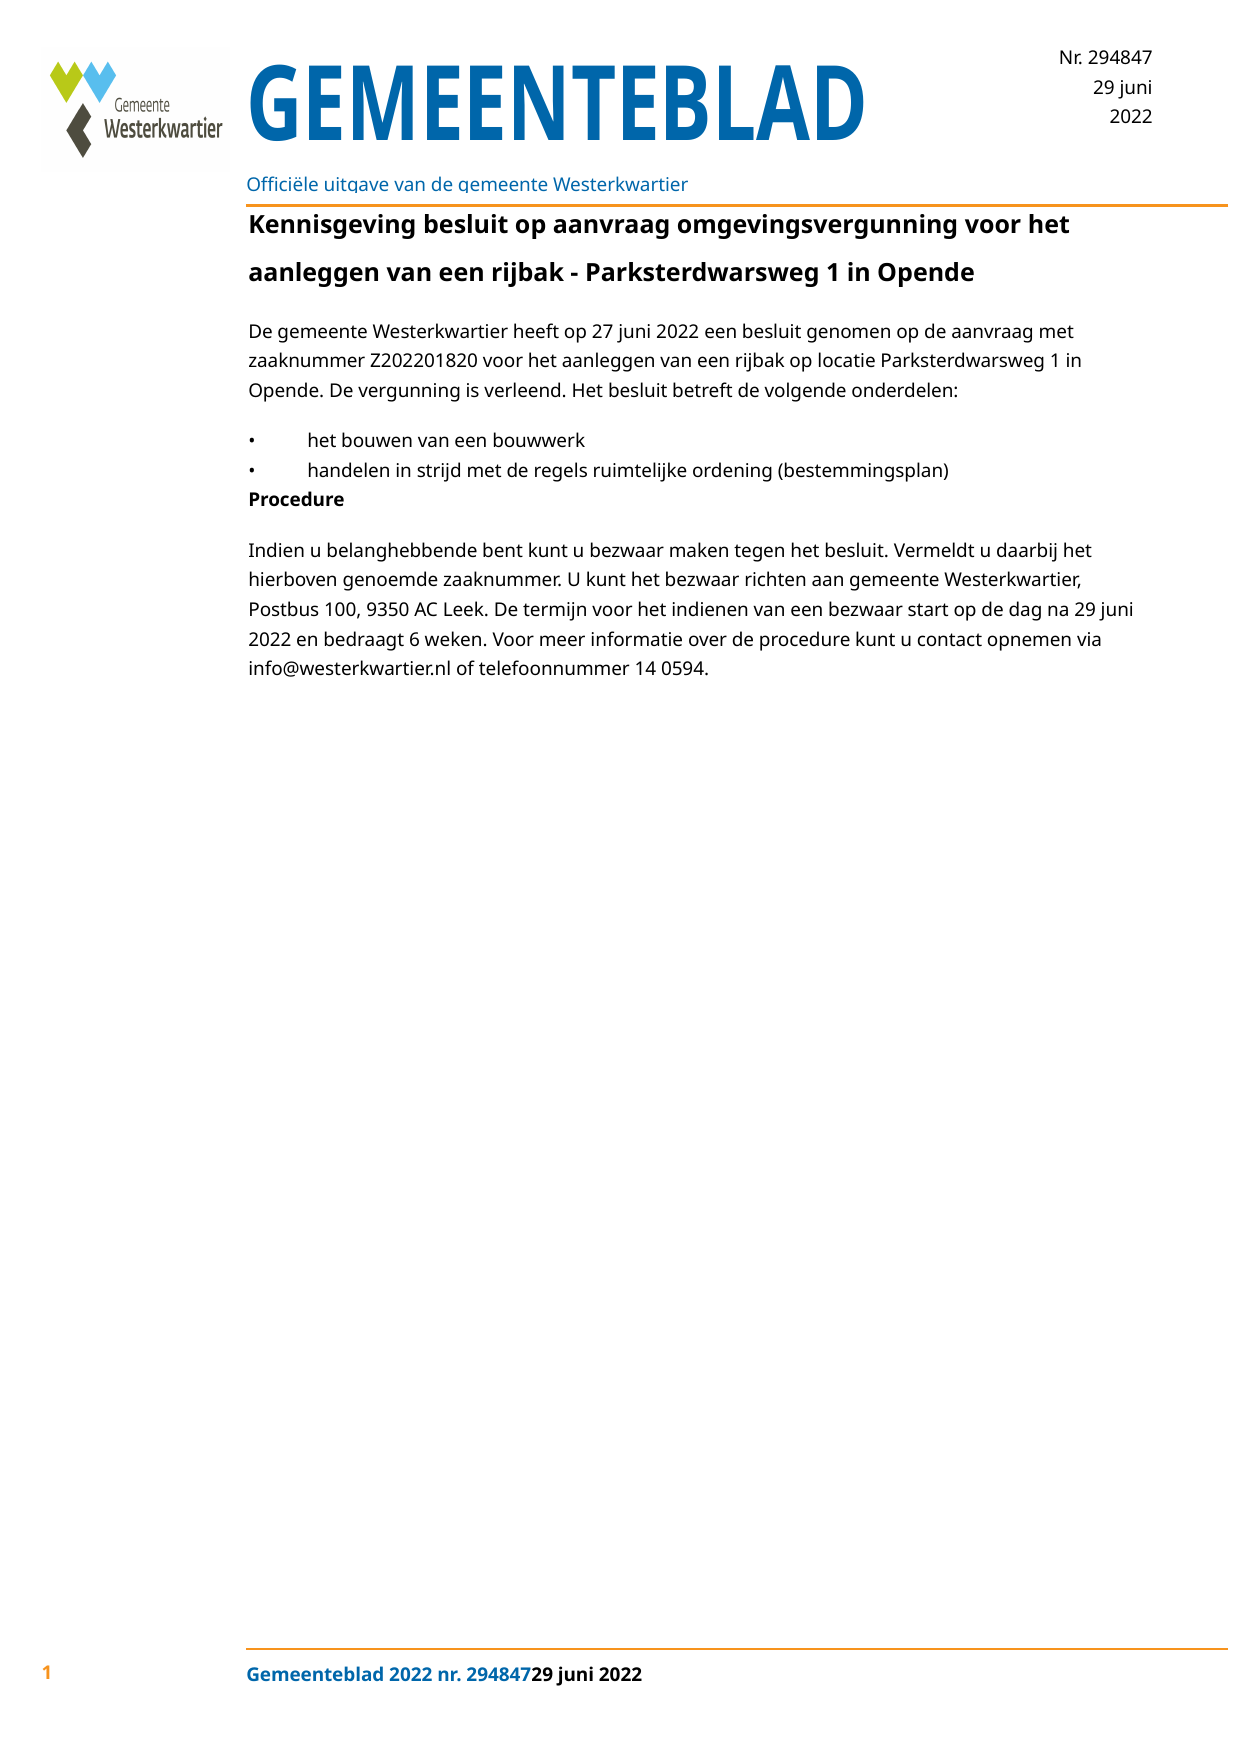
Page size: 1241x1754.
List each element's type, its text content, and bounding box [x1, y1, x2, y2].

text Indien u belanghebbende bent kunt u bezwaar maken tegen het besluit. Vermeldt u daarbij het hierboven genoemde zaaknummer. U kunt het bezwaar richten aan gemeente Westerkwartier, Postbus 100, 9350 AC Leek. De termijn voor het indienen van een bezwaar start op de dag na 29 juni 2022 en bedraagt 6 weken. Voor meer informatie over de procedure kunt u contact opnemen via info@westerkwartier.nl of telefoonnummer 14 0594. [248, 537, 1152, 681]
list het bouwen van een bouwwerk [248, 427, 1152, 453]
text Kennisgeving besluit op aanvraag omgevingsvergunning voor het aanleggen van een rijbak - Parksterdwarsweg 1 in Opende [248, 207, 1152, 288]
list handelen in strijd met de regels ruimtelijke ordening (bestemmingsplan) [248, 457, 1152, 483]
picture [41, 47, 231, 172]
text De gemeente Westerkwartier heeft op 27 juni 2022 een besluit genomen op de aanvraag met zaaknummer Z202201820 voor het aanleggen van een rijbak op locatie Parksterdwarsweg 1 in Opende. De vergunning is verleend. Het besluit betreft de volgende onderdelen: [248, 318, 1152, 403]
text Procedure [248, 487, 1152, 512]
